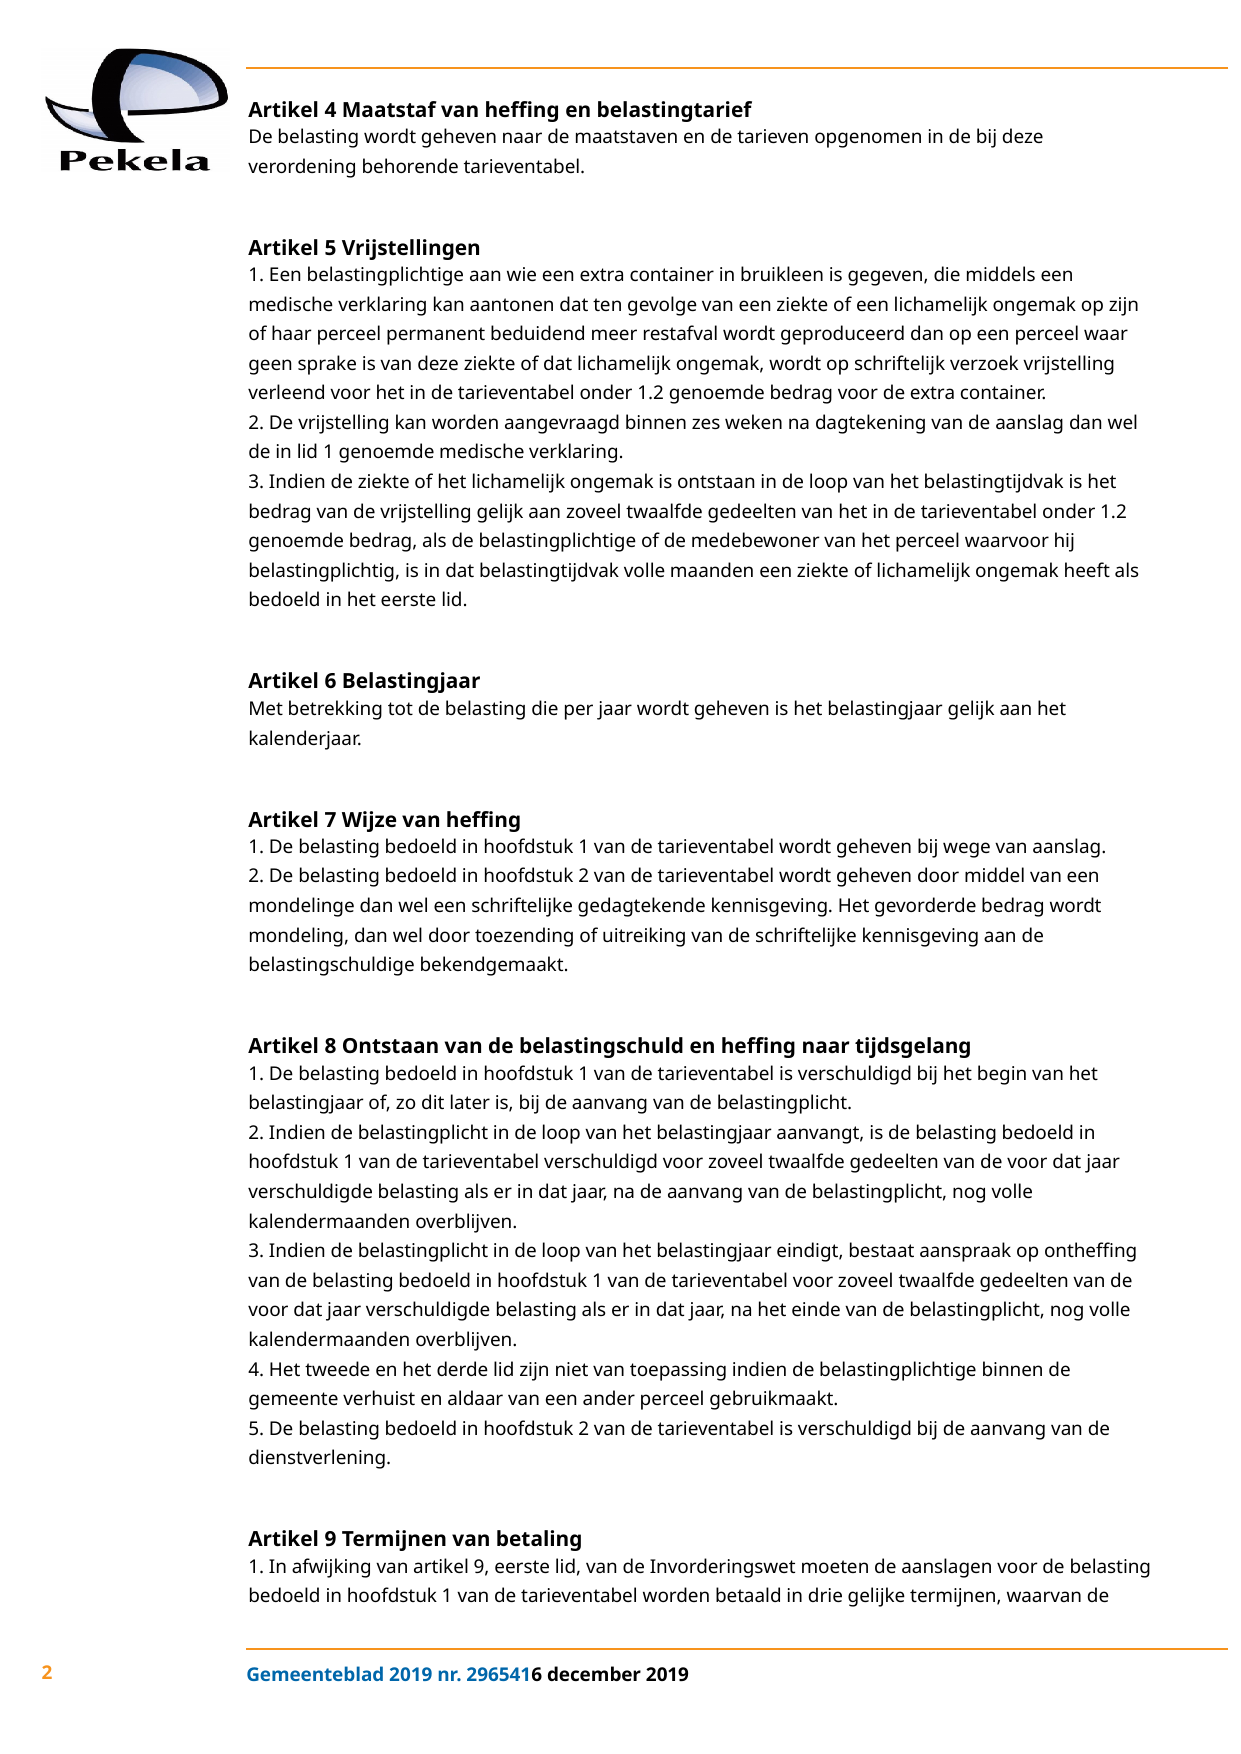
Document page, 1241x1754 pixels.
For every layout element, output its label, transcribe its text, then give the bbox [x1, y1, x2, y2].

text Met betrekking tot de belasting die per jaar wordt geheven is het belastingjaar gelijk aan het kalenderjaar. [248, 695, 1152, 750]
text Artikel 9 Termijnen van betaling [248, 1524, 1152, 1553]
text 1. De belasting bedoeld in hoofdstuk 1 van de tarieventabel wordt geheven bij wege van aanslag. [248, 833, 1152, 859]
text 4. Het tweede en het derde lid zijn niet van toepassing indien de belastingplichtige binnen de gemeente verhuist en aldaar van een ander perceel gebruikmaakt. [248, 1356, 1152, 1411]
text 2. De belasting bedoeld in hoofdstuk 2 van de tarieventabel wordt geheven door middel van een mondelinge dan wel een schriftelijke gedagtekende kennisgeving. Het gevorderde bedrag wordt mondeling, dan wel door toezending of uitreiking van de schriftelijke kennisgeving aan de belastingschuldige bekendgemaakt. [248, 863, 1152, 977]
text 2. Indien de belastingplicht in de loop van het belastingjaar aanvangt, is de belasting bedoeld in hoofdstuk 1 van de tarieventabel verschuldigd voor zoveel twaalfde gedeelten van de voor dat jaar verschuldigde belasting als er in dat jaar, na de aanvang van de belastingplicht, nog volle kalendermaanden overblijven. [248, 1119, 1152, 1233]
text 3. Indien de belastingplicht in de loop van het belastingjaar eindigt, bestaat aanspraak op ontheffing van de belasting bedoeld in hoofdstuk 1 van de tarieventabel voor zoveel twaalfde gedeelten van de voor dat jaar verschuldigde belasting als er in dat jaar, na het einde van de belastingplicht, nog volle kalendermaanden overblijven. [248, 1237, 1152, 1352]
picture [41, 47, 231, 172]
text Artikel 6 Belastingjaar [248, 667, 1152, 695]
text Artikel 5 Vrijstellingen [248, 233, 1152, 261]
text De belasting wordt geheven naar de maatstaven en de tarieven opgenomen in de bij deze verordening behorende tarieventabel. [248, 123, 1152, 178]
text 5. De belasting bedoeld in hoofdstuk 2 van de tarieventabel is verschuldigd bij de aanvang van de dienstverlening. [248, 1415, 1152, 1470]
text 1. Een belastingplichtige aan wie een extra container in bruikleen is gegeven, die middels een medische verklaring kan aantonen dat ten gevolge van een ziekte of een lichamelijk ongemak op zijn of haar perceel permanent beduidend meer restafval wordt geproduceerd dan op een perceel waar geen sprake is van deze ziekte of dat lichamelijk ongemak, wordt op schriftelijk verzoek vrijstelling verleend voor het in de tarieventabel onder 1.2 genoemde bedrag voor de extra container. [248, 261, 1152, 405]
text Artikel 7 Wijze van heffing [248, 805, 1152, 833]
text Artikel 8 Ontstaan van de belastingschuld en heffing naar tijdsgelang [248, 1031, 1152, 1060]
text 3. Indien de ziekte of het lichamelijk ongemak is ontstaan in de loop van het belastingtijdvak is het bedrag van de vrijstelling gelijk aan zoveel twaalfde gedeelten van het in de tarieventabel onder 1.2 genoemde bedrag, als de belastingplichtige of de medebewoner van het perceel waarvoor hij belastingplichtig, is in dat belastingtijdvak volle maanden een ziekte of lichamelijk ongemak heeft als bedoeld in het eerste lid. [248, 468, 1152, 612]
text 1. De belasting bedoeld in hoofdstuk 1 van de tarieventabel is verschuldigd bij het begin van het belastingjaar of, zo dit later is, bij de aanvang van de belastingplicht. [248, 1060, 1152, 1115]
text Artikel 4 Maatstaf van heffing en belastingtarief [248, 95, 1152, 123]
text 2. De vrijstelling kan worden aangevraagd binnen zes weken na dagtekening van de aanslag dan wel de in lid 1 genoemde medische verklaring. [248, 409, 1152, 464]
text 1. In afwijking van artikel 9, eerste lid, van de Invorderingswet moeten de aanslagen voor de belasting bedoeld in hoofdstuk 1 van de tarieventabel worden betaald in drie gelijke termijnen, waarvan de [248, 1553, 1152, 1608]
